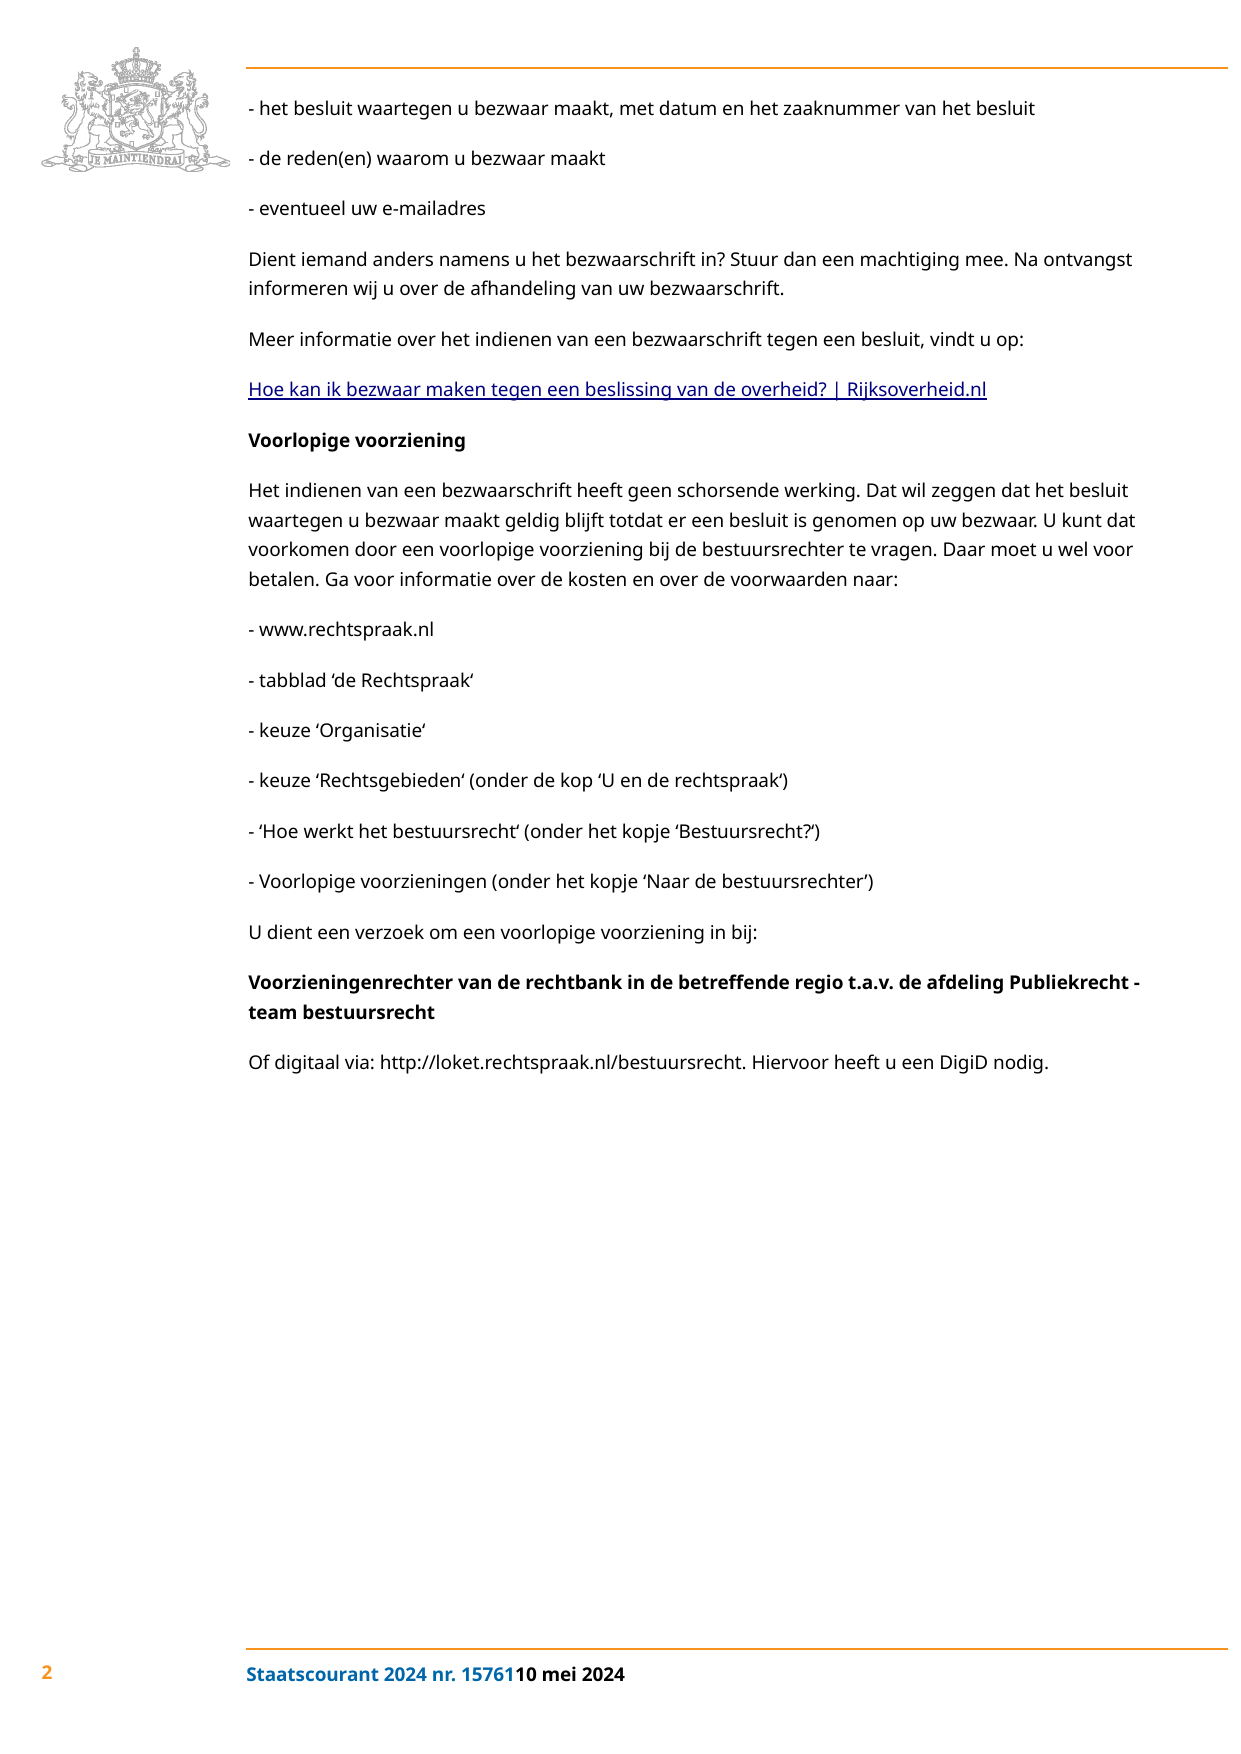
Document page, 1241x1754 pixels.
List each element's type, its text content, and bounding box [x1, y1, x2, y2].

text Dient iemand anders namens u het bezwaarschrift in? Stuur dan een machtiging mee. Na ontvangst informeren wij u over de afhandeling van uw bezwaarschrift. [248, 246, 1152, 301]
picture [41, 47, 231, 172]
text - eventueel uw e-mailadres [248, 196, 1152, 221]
text - keuze ‘Organisatie‘ [248, 717, 1152, 743]
text Voorzieningenrechter van de rechtbank in de betreffende regio t.a.v. de afdeling Publiekrecht - team bestuursrecht [248, 969, 1152, 1025]
text Het indienen van een bezwaarschrift heeft geen schorsende werking. Dat wil zeggen dat het besluit waartegen u bezwaar maakt geldig blijft totdat er een besluit is genomen op uw bezwaar. U kunt dat voorkomen door een voorlopige voorziening bij de bestuursrechter te vragen. Daar moet u wel voor betalen. Ga voor informatie over de kosten en over de voorwaarden naar: [248, 477, 1152, 592]
text Meer informatie over het indienen van een bezwaarschrift tegen een besluit, vindt u op: [248, 326, 1152, 352]
text - ‘Hoe werkt het bestuursrecht‘ (onder het kopje ‘Bestuursrecht?‘) [248, 818, 1152, 844]
text - www.rechtspraak.nl [248, 616, 1152, 642]
text - de reden(en) waarom u bezwaar maakt [248, 145, 1152, 171]
text - keuze ‘Rechtsgebieden‘ (onder de kop ‘U en de rechtspraak‘) [248, 768, 1152, 793]
text - Voorlopige voorzieningen (onder het kopje ‘Naar de bestuursrechter’) [248, 868, 1152, 894]
text - het besluit waartegen u bezwaar maakt, met datum en het zaaknummer van het besluit [248, 95, 1152, 121]
text Hoe kan ik bezwaar maken tegen een beslissing van de overheid? | Rijksoverheid.nl [248, 376, 1152, 402]
text Voorlopige voorziening [248, 427, 1152, 453]
text U dient een verzoek om een voorlopige voorziening in bij: [248, 919, 1152, 945]
text Of digitaal via: http://loket.rechtspraak.nl/bestuursrecht. Hiervoor heeft u een DigiD nodig. [248, 1049, 1152, 1075]
text - tabblad ‘de Rechtspraak‘ [248, 667, 1152, 693]
